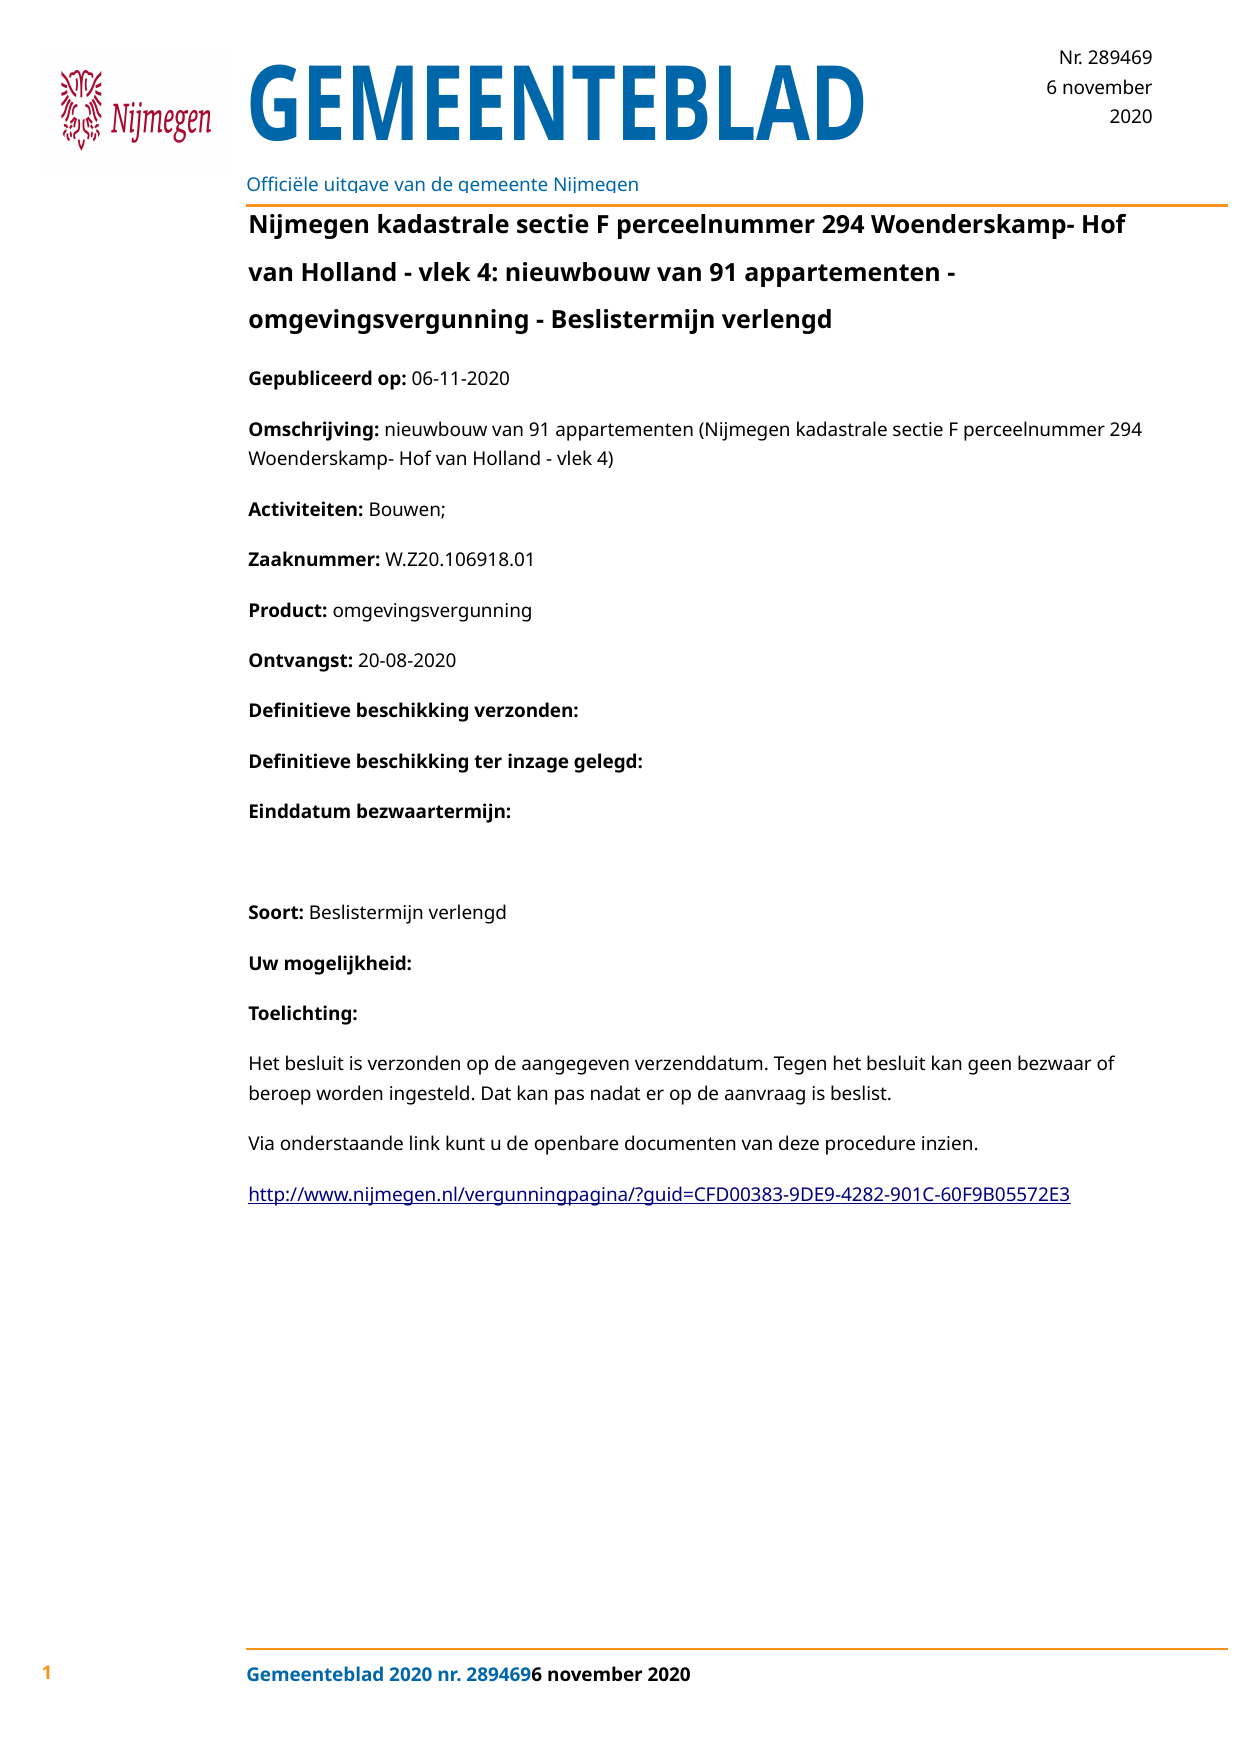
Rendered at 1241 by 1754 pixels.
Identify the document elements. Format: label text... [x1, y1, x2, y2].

text Activiteiten: Bouwen; [248, 496, 1152, 522]
text Omschrijving: nieuwbouw van 91 appartementen (Nijmegen kadastrale sectie F perceelnummer 294 Woenderskamp- Hof van Holland - vlek 4) [248, 416, 1152, 471]
text Via onderstaande link kunt u de openbare documenten van deze procedure inzien. [248, 1131, 1152, 1156]
text Ontvangst: 20-08-2020 [248, 647, 1152, 673]
text Uw mogelijkheid: [248, 950, 1152, 975]
text Zaaknummer: W.Z20.106918.01 [248, 546, 1152, 572]
text Gepubliceerd op: 06-11-2020 [248, 366, 1152, 391]
text Definitieve beschikking ter inzage gelegd: [248, 748, 1152, 774]
text Product: omgevingsvergunning [248, 597, 1152, 622]
text Nijmegen kadastrale sectie F perceelnummer 294 Woenderskamp- Hof van Holland - vlek 4: nieuwbouw van 91 appartementen - omgevingsvergunning - Beslistermijn verlengd [248, 207, 1152, 336]
text Soort: Beslistermijn verlengd [248, 899, 1152, 925]
text Het besluit is verzonden op de aangegeven verzenddatum. Tegen het besluit kan geen bezwaar of beroep worden ingesteld. Dat kan pas nadat er op de aanvraag is beslist. [248, 1051, 1152, 1106]
text Definitieve beschikking verzonden: [248, 698, 1152, 723]
text Toelichting: [248, 1000, 1152, 1026]
text http://www.nijmegen.nl/vergunningpagina/?guid=CFD00383-9DE9-4282-901C-60F9B05572E3 [248, 1181, 1152, 1207]
text Einddatum bezwaartermijn: [248, 798, 1152, 824]
picture [41, 47, 231, 172]
